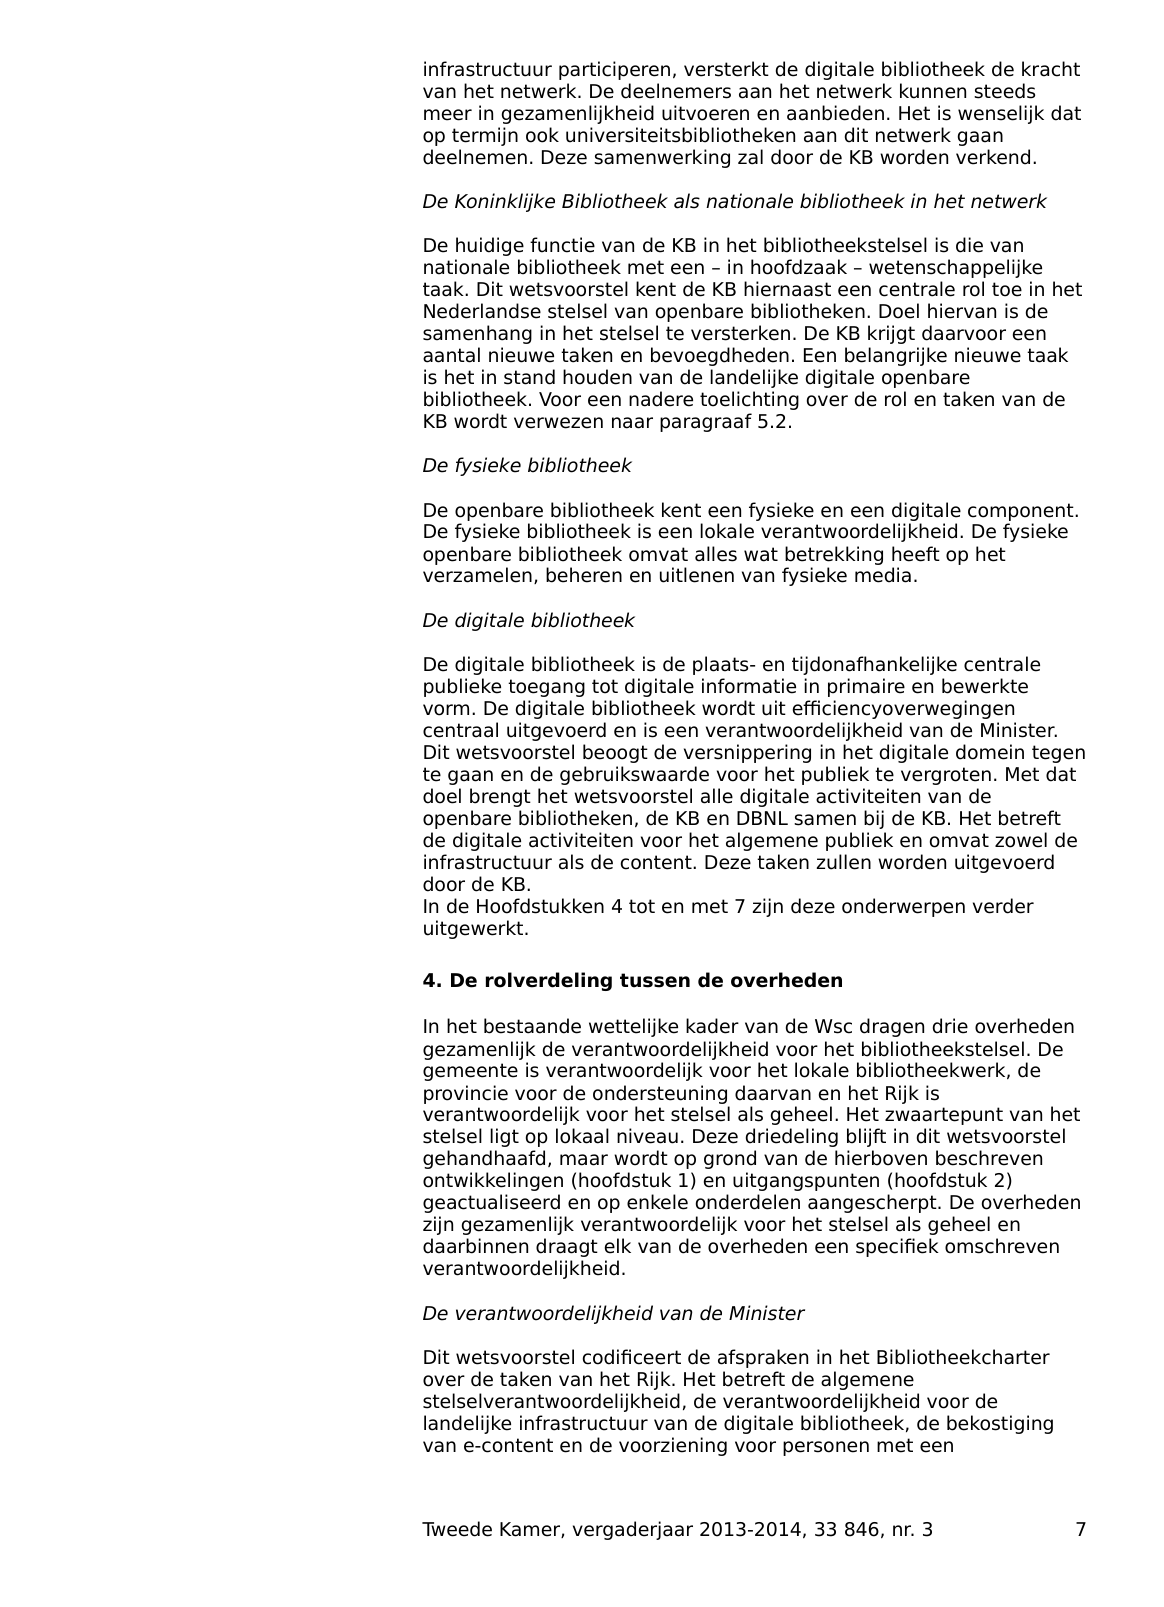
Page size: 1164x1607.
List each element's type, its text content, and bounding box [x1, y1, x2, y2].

subtitle De fysieke bibliotheek [422, 455, 1087, 477]
text In de Hoofdstukken 4 tot en met 7 zijn deze onderwerpen verder uitgewerkt. [422, 896, 1087, 939]
subtitle De Koninklijke Bibliotheek als nationale bibliotheek in het netwerk [422, 191, 1087, 213]
text De openbare bibliotheek kent een fysieke en een digitale component. De fysieke bibliotheek is een lokale verantwoordelijkheid. De fysieke openbare bibliotheek omvat alles wat betrekking heeft op het verzamelen, beheren en uitlenen van fysieke media. [422, 499, 1087, 587]
subtitle De verantwoordelijkheid van de Minister [422, 1302, 1087, 1324]
text De digitale bibliotheek is de plaats- en tijdonafhankelijke centrale publieke toegang tot digitale informatie in primaire en bewerkte vorm. De digitale bibliotheek wordt uit efficiencyoverwegingen centraal uitgevoerd en is een verantwoordelijkheid van de Minister. Dit wetsvoorstel beoogt de versnippering in het digitale domein tegen te gaan en de gebruikswaarde voor het publiek te vergroten. Met dat doel brengt het wetsvoorstel alle digitale activiteiten van de openbare bibliotheken, de KB en DBNL samen bij de KB. Het betreft de digitale activiteiten voor het algemene publiek en omvat zowel de infrastructuur als de content. Deze taken zullen worden uitgevoerd door de KB. [422, 654, 1087, 896]
text De huidige functie van de KB in het bibliotheekstelsel is die van nationale bibliotheek met een – in hoofdzaak – wetenschappelijke taak. Dit wetsvoorstel kent de KB hiernaast een centrale rol toe in het Nederlandse stelsel van openbare bibliotheken. Doel hiervan is de samenhang in het stelsel te versterken. De KB krijgt daarvoor een aantal nieuwe taken en bevoegdheden. Een belangrijke nieuwe taak is het in stand houden van de landelijke digitale openbare bibliotheek. Voor een nadere toelichting over de rol en taken van de KB wordt verwezen naar paragraaf 5.2. [422, 235, 1087, 433]
text infrastructuur participeren, versterkt de digitale bibliotheek de kracht van het netwerk. De deelnemers aan het netwerk kunnen steeds meer in gezamenlijkheid uitvoeren en aanbieden. Het is wenselijk dat op termijn ook universiteitsbibliotheken aan dit netwerk gaan deelnemen. Deze samenwerking zal door de KB worden verkend. [422, 59, 1087, 169]
subtitle 4. De rolverdeling tussen de overheden [422, 969, 1087, 991]
subtitle De digitale bibliotheek [422, 609, 1087, 632]
text In het bestaande wettelijke kader van de Wsc dragen drie overheden gezamenlijk de verantwoordelijkheid voor het bibliotheekstelsel. De gemeente is verantwoordelijk voor het lokale bibliotheekwerk, de provincie voor de ondersteuning daarvan en het Rijk is verantwoordelijk voor het stelsel als geheel. Het zwaartepunt van het stelsel ligt op lokaal niveau. Deze driedeling blijft in dit wetsvoorstel gehandhaafd, maar wordt op grond van de hierboven beschreven ontwikkelingen (hoofdstuk 1) en uitgangspunten (hoofdstuk 2) geactualiseerd en op enkele onderdelen aangescherpt. De overheden zijn gezamenlijk verantwoordelijk voor het stelsel als geheel en daarbinnen draagt elk van de overheden een specifiek omschreven verantwoordelijkheid. [422, 1016, 1087, 1280]
text Dit wetsvoorstel codificeert de afspraken in het Bibliotheekcharter over de taken van het Rijk. Het betreft de algemene stelselverantwoordelijkheid, de verantwoordelijkheid voor de landelijke infrastructuur van de digitale bibliotheek, de bekostiging van e-content en de voorziening voor personen met een [422, 1347, 1087, 1456]
